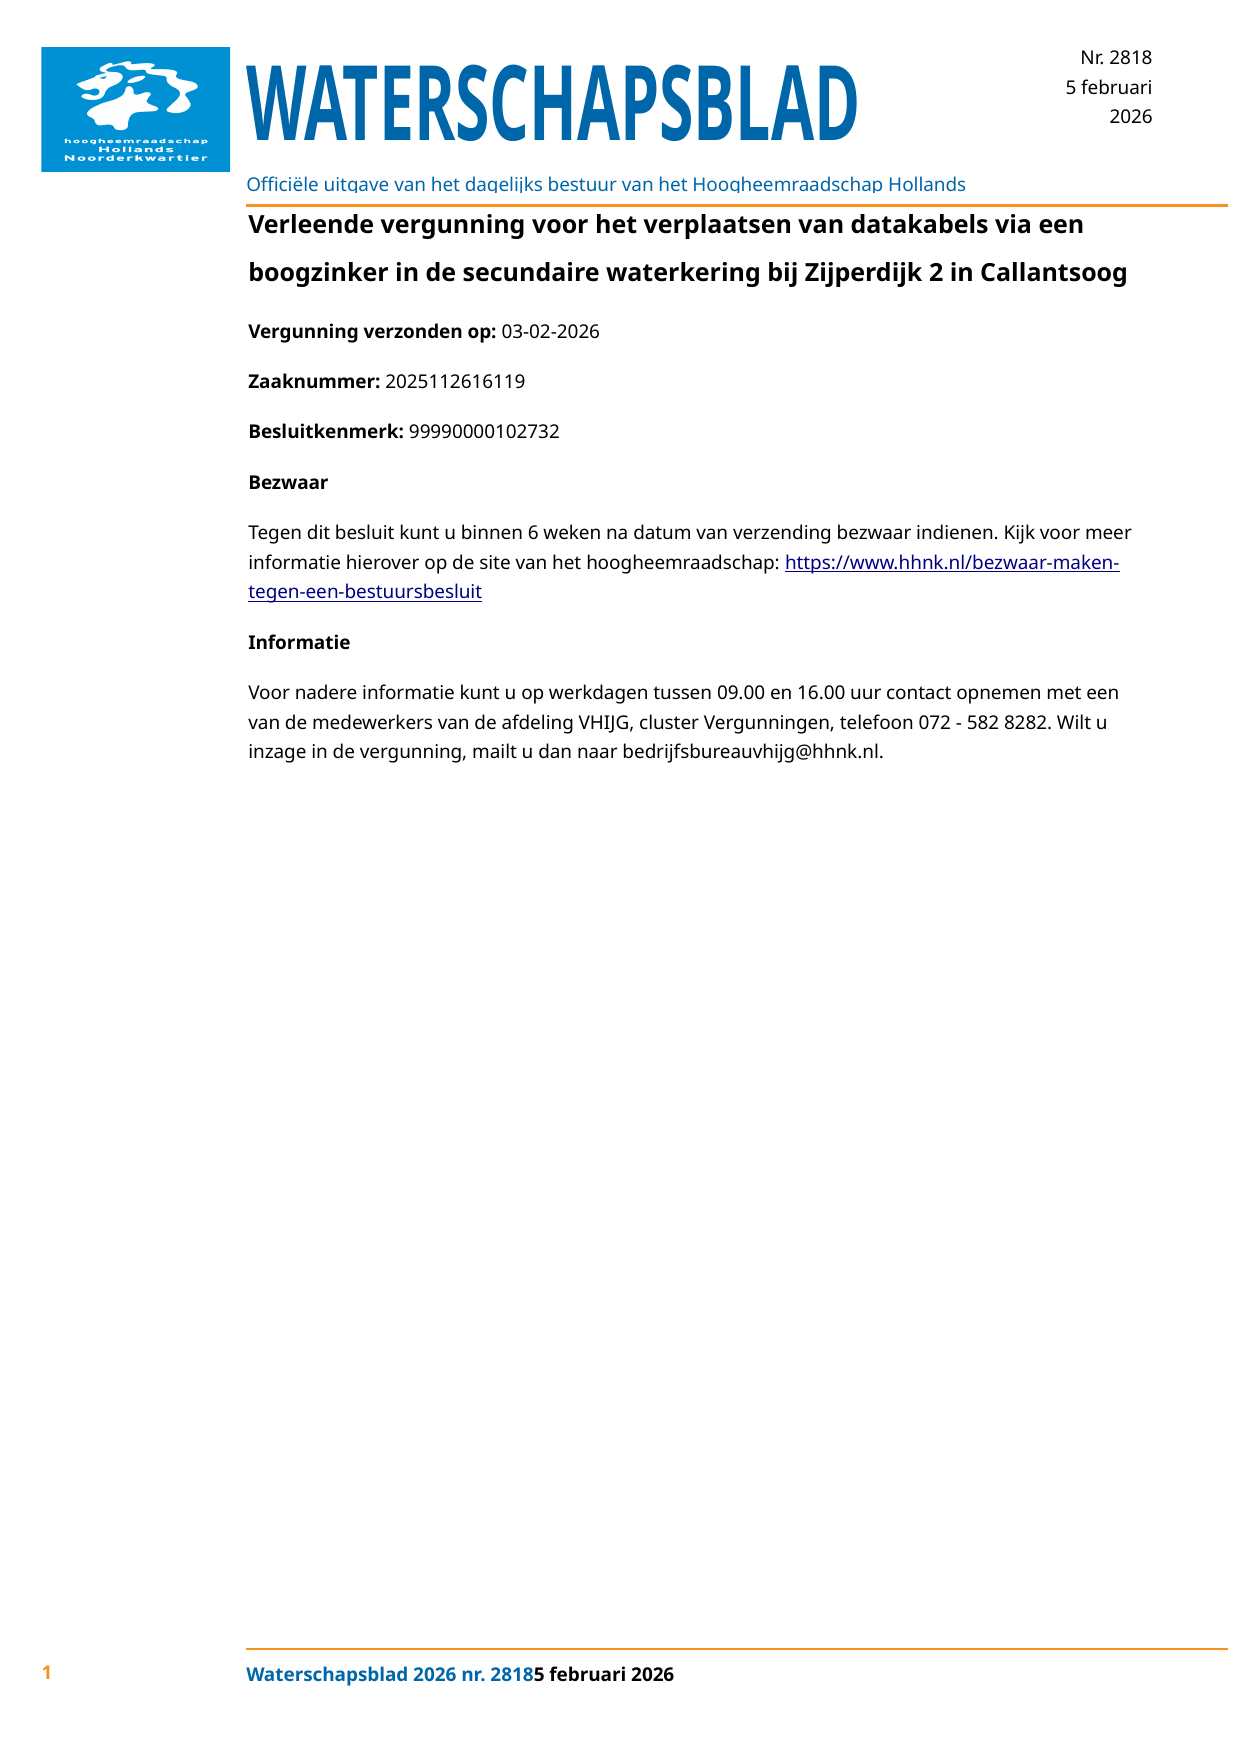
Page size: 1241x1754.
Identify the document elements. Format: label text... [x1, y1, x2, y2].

text Tegen dit besluit kunt u binnen 6 weken na datum van verzending bezwaar indienen. Kijk voor meer informatie hierover op de site van het hoogheemraadschap: https://www.hhnk.nl/bezwaar-maken-tegen-een-bestuursbesluit [248, 519, 1152, 604]
text Besluitkenmerk: 99990000102732 [248, 419, 1152, 444]
text Bezwaar [248, 469, 1152, 495]
text Voor nadere informatie kunt u op werkdagen tussen 09.00 en 16.00 uur contact opnemen met een van de medewerkers van de afdeling VHIJG, cluster Vergunningen, telefoon 072 - 582 8282. Wilt u inzage in de vergunning, mailt u dan naar bedrijfsbureauvhijg@hhnk.nl. [248, 679, 1152, 764]
text Zaaknummer: 2025112616119 [248, 368, 1152, 394]
text Informatie [248, 629, 1152, 655]
picture [78, 64, 122, 99]
text Verleende vergunning voor het verplaatsen van datakabels via een boogzinker in de secundaire waterkering bij Zijperdijk 2 in Callantsoog [248, 207, 1152, 288]
picture [88, 87, 157, 130]
picture [118, 62, 197, 112]
picture [129, 76, 144, 82]
text Vergunning verzonden op: 03-02-2026 [248, 318, 1152, 344]
